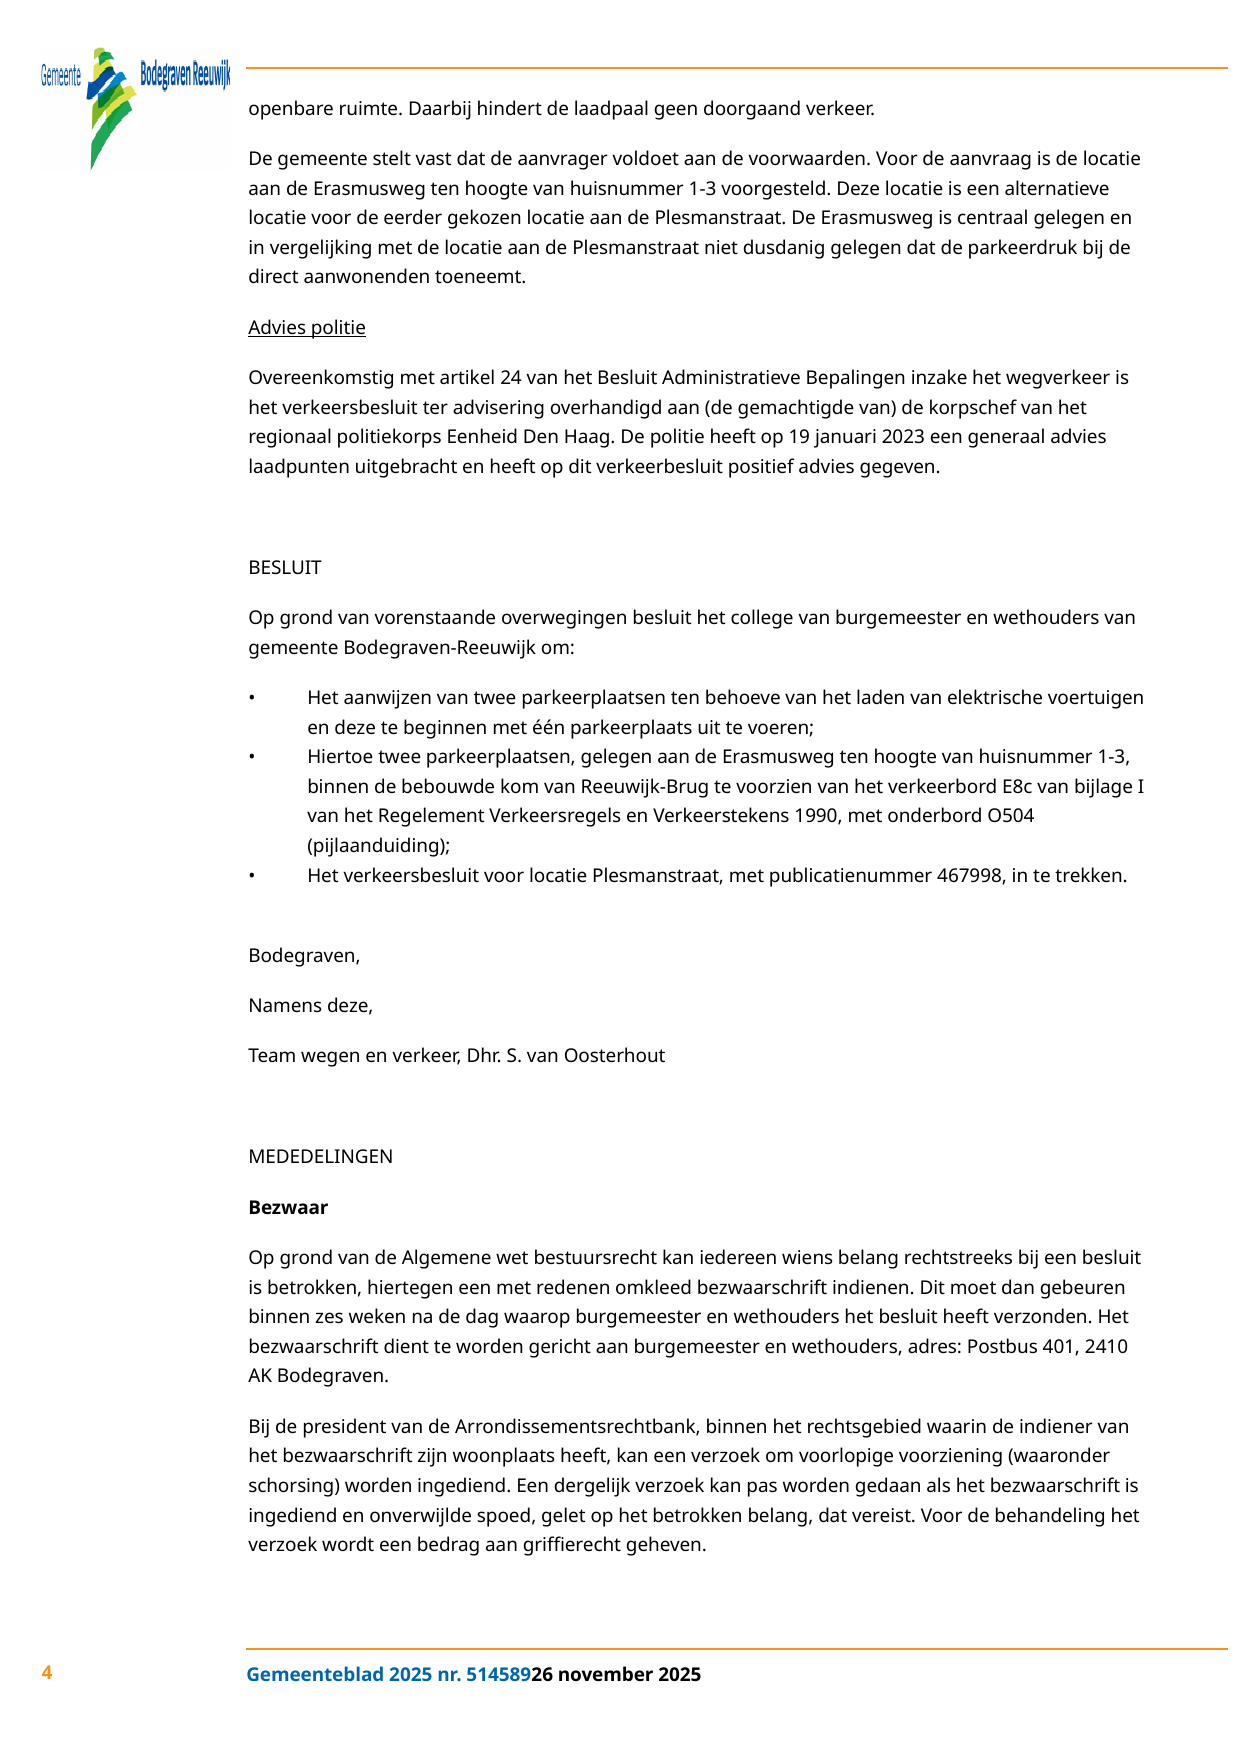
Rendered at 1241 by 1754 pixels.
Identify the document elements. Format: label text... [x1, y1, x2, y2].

text MEDEDELINGEN [248, 1143, 1152, 1169]
text Bij de president van de Arrondissementsrechtbank, binnen het rechtsgebied waarin de indiener van het bezwaarschrift zijn woonplaats heeft, kan een verzoek om voorlopige voorziening (waaronder schorsing) worden ingediend. Een dergelijk verzoek kan pas worden gedaan als het bezwaarschrift is ingediend en onverwijlde spoed, gelet op het betrokken belang, dat vereist. Voor de behandeling het verzoek wordt een bedrag aan griffierecht geheven. [248, 1413, 1152, 1557]
text BESLUIT [248, 554, 1152, 580]
text Namens deze, [248, 992, 1152, 1018]
text Op grond van de Algemene wet bestuursrecht kan iedereen wiens belang rechtstreeks bij een besluit is betrokken, hiertegen een met redenen omkleed bezwaarschrift indienen. Dit moet dan gebeuren binnen zes weken na de dag waarop burgemeester en wethouders het besluit heeft verzonden. Het bezwaarschrift dient te worden gericht aan burgemeester en wethouders, adres: Postbus 401, 2410 AK Bodegraven. [248, 1244, 1152, 1388]
text Bodegraven, [248, 942, 1152, 968]
text openbare ruimte. Daarbij hindert de laadpaal geen doorgaand verkeer. [248, 95, 1152, 121]
text Overeenkomstig met artikel 24 van het Besluit Administratieve Bepalingen inzake het wegverkeer is het verkeersbesluit ter advisering overhandigd aan (de gemachtigde van) de korpschef van het regionaal politiekorps Eenheid Den Haag. De politie heeft op 19 januari 2023 een generaal advies laadpunten uitgebracht en heeft op dit verkeerbesluit positief advies gegeven. [248, 364, 1152, 479]
list Het verkeersbesluit voor locatie Plesmanstraat, met publicatienummer 467998, in te trekken. [248, 862, 1152, 888]
text Team wegen en verkeer, Dhr. S. van Oosterhout [248, 1043, 1152, 1068]
text De gemeente stelt vast dat de aanvrager voldoet aan de voorwaarden. Voor de aanvraag is de locatie aan de Erasmusweg ten hoogte van huisnummer 1-3 voorgesteld. Deze locatie is een alternatieve locatie voor de eerder gekozen locatie aan de Plesmanstraat. De Erasmusweg is centraal gelegen en in vergelijking met de locatie aan de Plesmanstraat niet dusdanig gelegen dat de parkeerdruk bij de direct aanwonenden toeneemt. [248, 145, 1152, 289]
picture [41, 47, 231, 172]
list Hiertoe twee parkeerplaatsen, gelegen aan de Erasmusweg ten hoogte van huisnummer 1-3, binnen de bebouwde kom van Reeuwijk-Brug te voorzien van het verkeerbord E8c van bijlage I van het Regelement Verkeersregels en Verkeerstekens 1990, met onderbord O504 (pijlaanduiding); [248, 743, 1152, 858]
text Advies politie [248, 314, 1152, 340]
list Het aanwijzen van twee parkeerplaatsen ten behoeve van het laden van elektrische voertuigen en deze te beginnen met één parkeerplaats uit te voeren; [248, 684, 1152, 740]
text Op grond van vorenstaande overwegingen besluit het college van burgemeester en wethouders van gemeente Bodegraven-Reeuwijk om: [248, 604, 1152, 660]
text Bezwaar [248, 1194, 1152, 1220]
